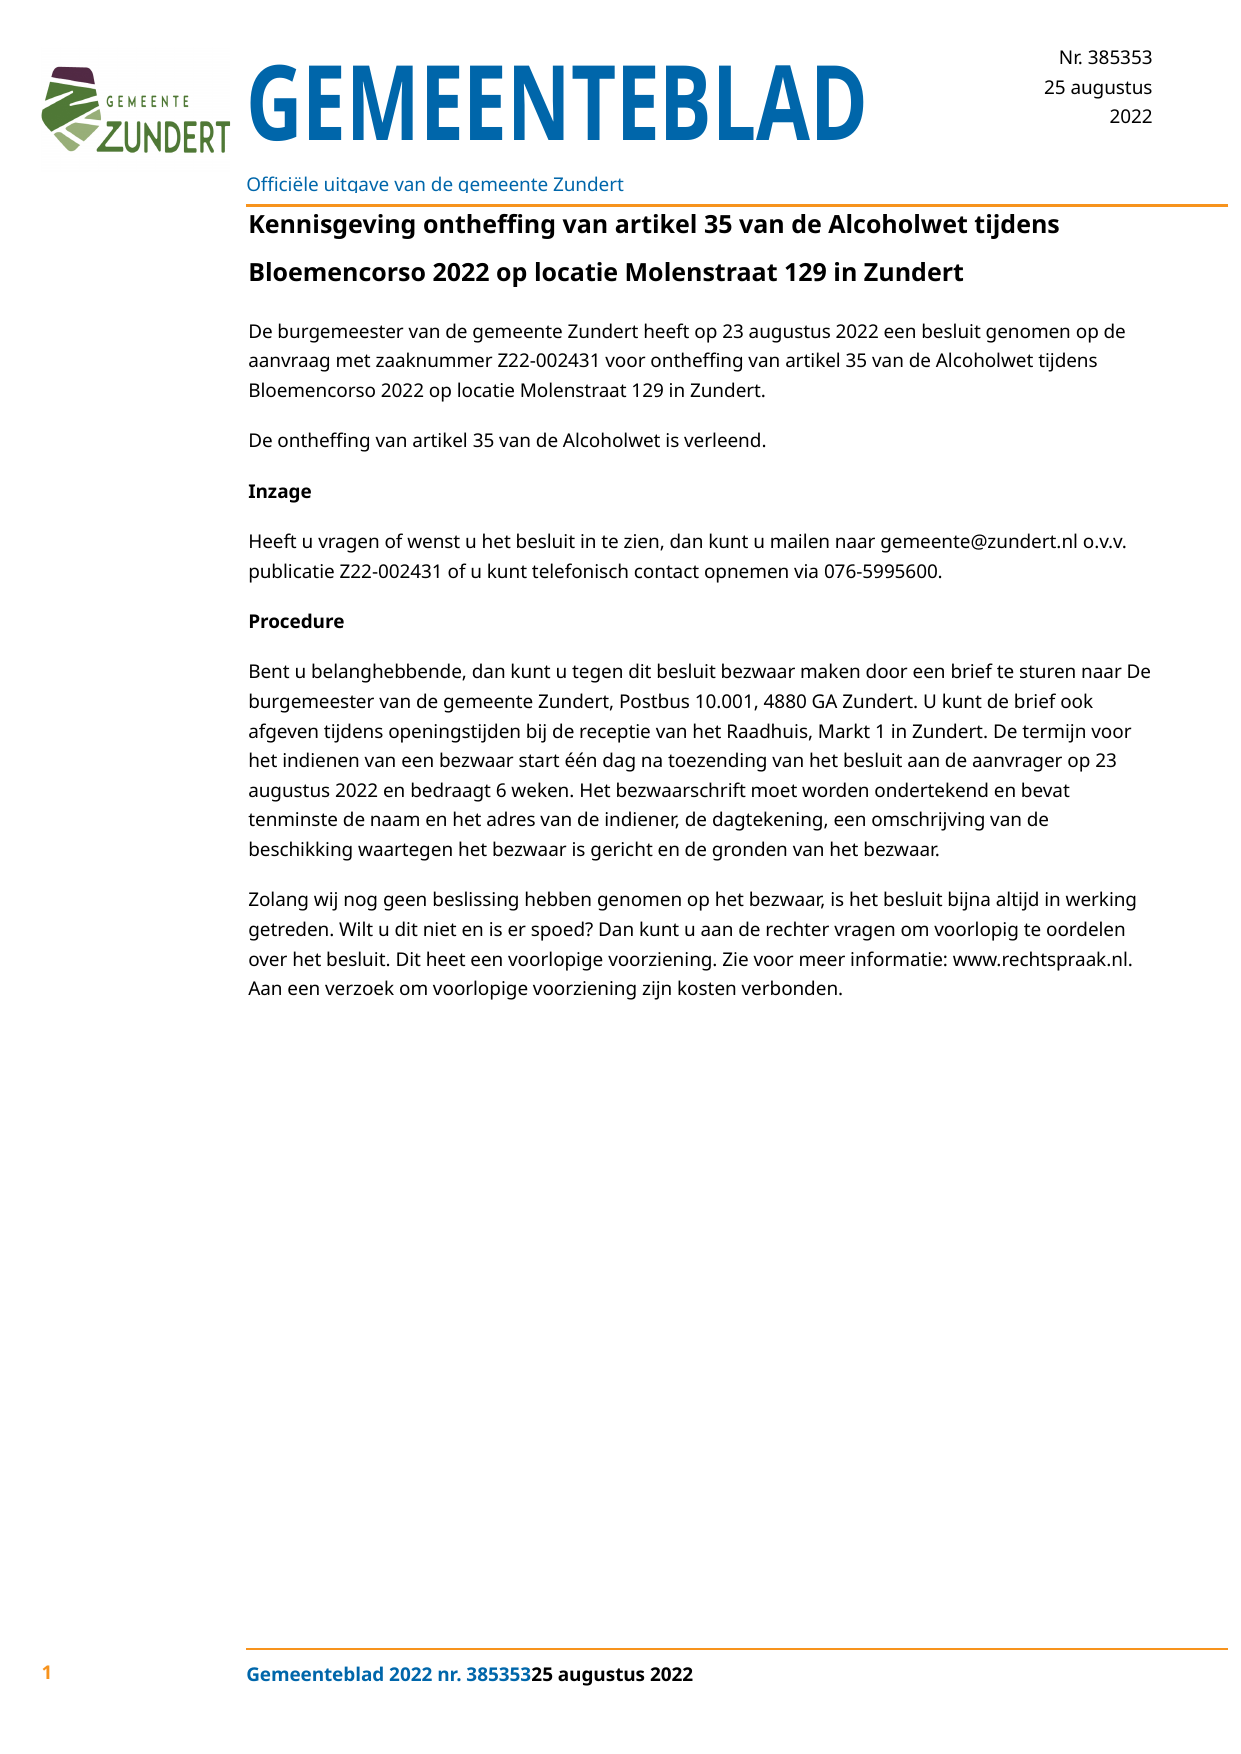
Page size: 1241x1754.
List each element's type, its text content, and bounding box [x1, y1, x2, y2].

text Kennisgeving ontheffing van artikel 35 van de Alcoholwet tijdens Bloemencorso 2022 op locatie Molenstraat 129 in Zundert [248, 207, 1152, 288]
text De ontheffing van artikel 35 van de Alcoholwet is verleend. [248, 427, 1152, 453]
text Procedure [248, 608, 1152, 634]
picture [41, 47, 231, 172]
text Heeft u vragen of wenst u het besluit in te zien, dan kunt u mailen naar gemeente@zundert.nl o.v.v. publicatie Z22-002431 of u kunt telefonisch contact opnemen via 076-5995600. [248, 528, 1152, 584]
text Zolang wij nog geen beslissing hebben genomen op het bezwaar, is het besluit bijna altijd in werking getreden. Wilt u dit niet en is er spoed? Dan kunt u aan de rechter vragen om voorlopig te oordelen over het besluit. Dit heet een voorlopige voorziening. Zie voor meer informatie: www.rechtspraak.nl. Aan een verzoek om voorlopige voorziening zijn kosten verbonden. [248, 887, 1152, 1001]
text Inzage [248, 478, 1152, 504]
text Bent u belanghebbende, dan kunt u tegen dit besluit bezwaar maken door een brief te sturen naar De burgemeester van de gemeente Zundert, Postbus 10.001, 4880 GA Zundert. U kunt de brief ook afgeven tijdens openingstijden bij de receptie van het Raadhuis, Markt 1 in Zundert. De termijn voor het indienen van een bezwaar start één dag na toezending van het besluit aan de aanvrager op 23 augustus 2022 en bedraagt 6 weken. Het bezwaarschrift moet worden ondertekend en bevat tenminste de naam en het adres van de indiener, de dagtekening, een omschrijving van de beschikking waartegen het bezwaar is gericht en de gronden van het bezwaar. [248, 659, 1152, 862]
text De burgemeester van de gemeente Zundert heeft op 23 augustus 2022 een besluit genomen op de aanvraag met zaaknummer Z22-002431 voor ontheffing van artikel 35 van de Alcoholwet tijdens Bloemencorso 2022 op locatie Molenstraat 129 in Zundert. [248, 318, 1152, 403]
